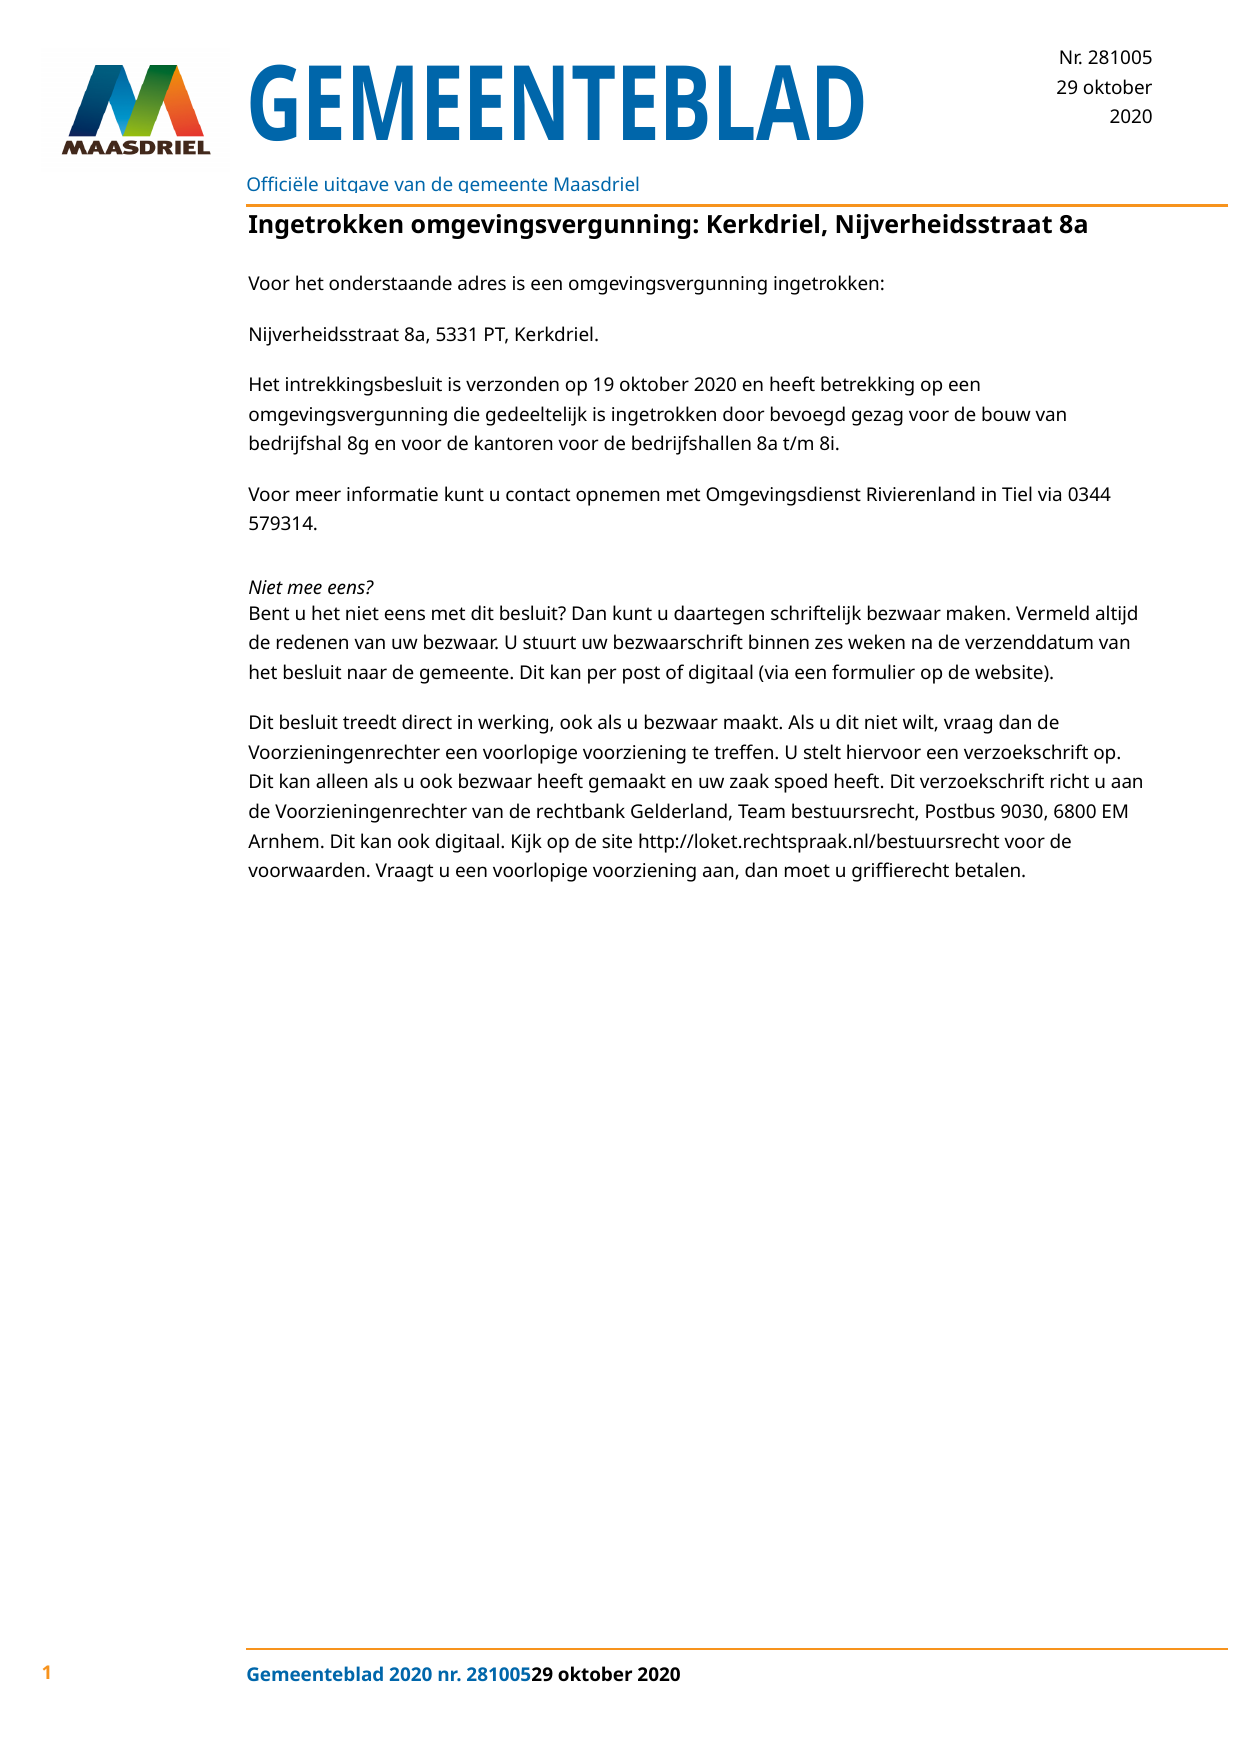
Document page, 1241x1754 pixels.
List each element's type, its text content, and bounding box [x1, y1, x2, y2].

picture [41, 47, 231, 172]
text Dit besluit treedt direct in werking, ook als u bezwaar maakt. Als u dit niet wilt, vraag dan de Voorzieningenrechter een voorlopige voorziening te treffen. U stelt hiervoor een verzoekschrift op. Dit kan alleen als u ook bezwaar heeft gemaakt en uw zaak spoed heeft. Dit verzoekschrift richt u aan de Voorzieningenrechter van de rechtbank Gelderland, Team bestuursrecht, Postbus 9030, 6800 EM Arnhem. Dit kan ook digitaal. Kijk op de site http://loket.rechtspraak.nl/bestuursrecht voor de voorwaarden. Vraagt u een voorlopige voorziening aan, dan moet u griffierecht betalen. [248, 709, 1152, 883]
text Bent u het niet eens met dit besluit? Dan kunt u daartegen schriftelijk bezwaar maken. Vermeld altijd de redenen van uw bezwaar. U stuurt uw bezwaarschrift binnen zes weken na de verzenddatum van het besluit naar de gemeente. Dit kan per post of digitaal (via een formulier op de website). [248, 600, 1152, 685]
text Het intrekkingsbesluit is verzonden op 19 oktober 2020 en heeft betrekking op een omgevingsvergunning die gedeeltelijk is ingetrokken door bevoegd gezag voor de bouw van bedrijfshal 8g en voor de kantoren voor de bedrijfshallen 8a t/m 8i. [248, 371, 1152, 456]
text Nijverheidsstraat 8a, 5331 PT, Kerkdriel. [248, 321, 1152, 346]
text Voor het onderstaande adres is een omgevingsvergunning ingetrokken: [248, 270, 1152, 296]
text Niet mee eens? [248, 574, 1152, 600]
text Ingetrokken omgevingsvergunning: Kerkdriel, Nijverheidsstraat 8a [248, 207, 1152, 241]
text Voor meer informatie kunt u contact opnemen met Omgevingsdienst Rivierenland in Tiel via 0344 579314. [248, 481, 1152, 536]
